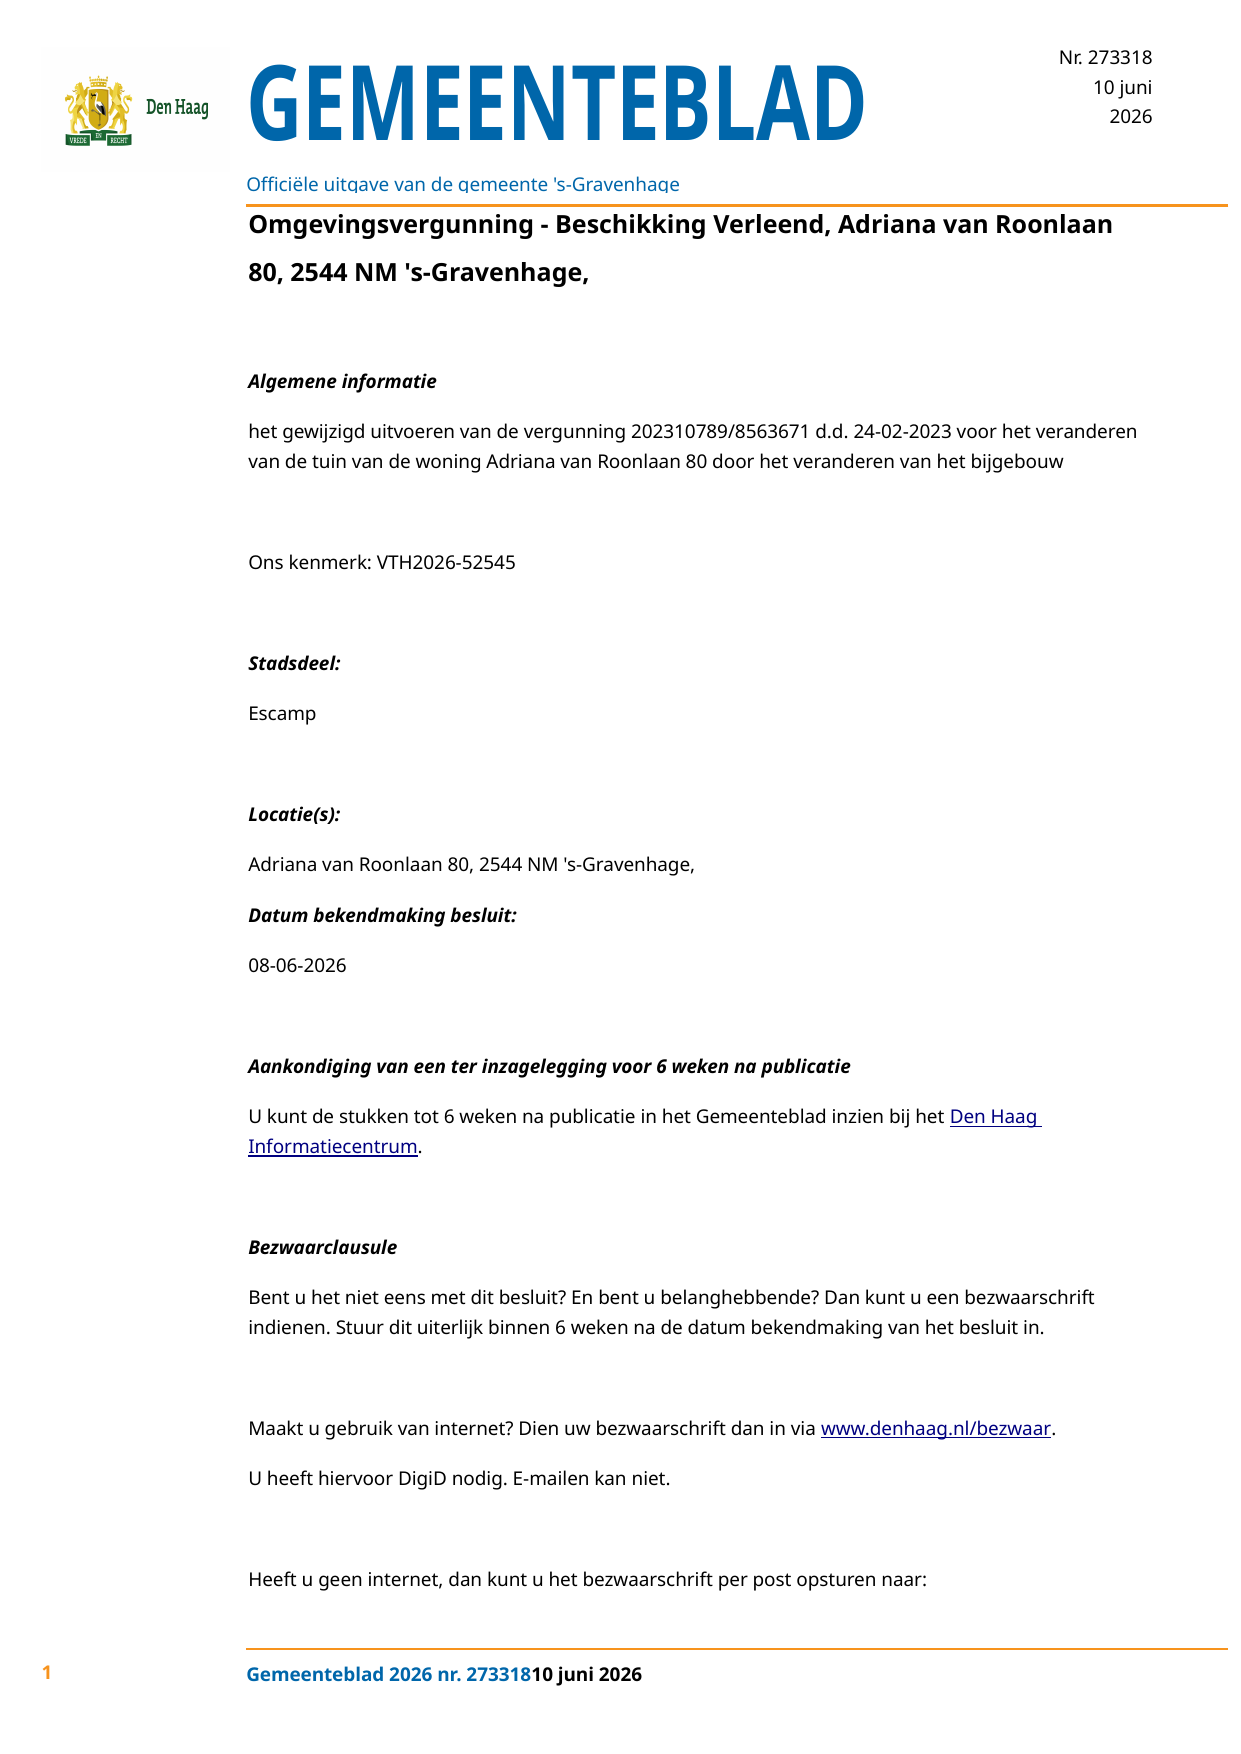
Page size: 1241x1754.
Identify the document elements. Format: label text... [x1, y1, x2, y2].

text het gewijzigd uitvoeren van de vergunning 202310789/8563671 d.d. 24-02-2023 voor het veranderen van de tuin van de woning Adriana van Roonlaan 80 door het veranderen van het bijgebouw [248, 419, 1152, 474]
text Omgevingsvergunning - Beschikking Verleend, Adriana van Roonlaan 80, 2544 NM 's-Gravenhage, [248, 207, 1152, 288]
picture [41, 47, 231, 172]
text Datum bekendmaking besluit: [248, 902, 1152, 928]
text Adriana van Roonlaan 80, 2544 NM 's-Gravenhage, [248, 852, 1152, 877]
text U kunt de stukken tot 6 weken na publicatie in het Gemeenteblad inzien bij het Den Haag Informatiecentrum. [248, 1104, 1152, 1159]
text 08-06-2026 [248, 952, 1152, 978]
text Stadsdeel: [248, 650, 1152, 676]
text Aankondiging van een ter inzagelegging voor 6 weken na publicatie [248, 1053, 1152, 1079]
text Ons kenmerk: VTH2026-52545 [248, 549, 1152, 575]
text Bent u het niet eens met dit besluit? En bent u belanghebbende? Dan kunt u een bezwaarschrift indienen. Stuur dit uiterlijk binnen 6 weken na de datum bekendmaking van het besluit in. [248, 1284, 1152, 1340]
text U heeft hiervoor DigiD nodig. E-mailen kan niet. [248, 1465, 1152, 1491]
text Heeft u geen internet, dan kunt u het bezwaarschrift per post opsturen naar: [248, 1566, 1152, 1592]
text Locatie(s): [248, 801, 1152, 827]
text Escamp [248, 700, 1152, 726]
text Algemene informatie [248, 368, 1152, 394]
text Maakt u gebruik van internet? Dien uw bezwaarschrift dan in via www.denhaag.nl/bezwaar. [248, 1415, 1152, 1441]
text Bezwaarclausule [248, 1234, 1152, 1260]
